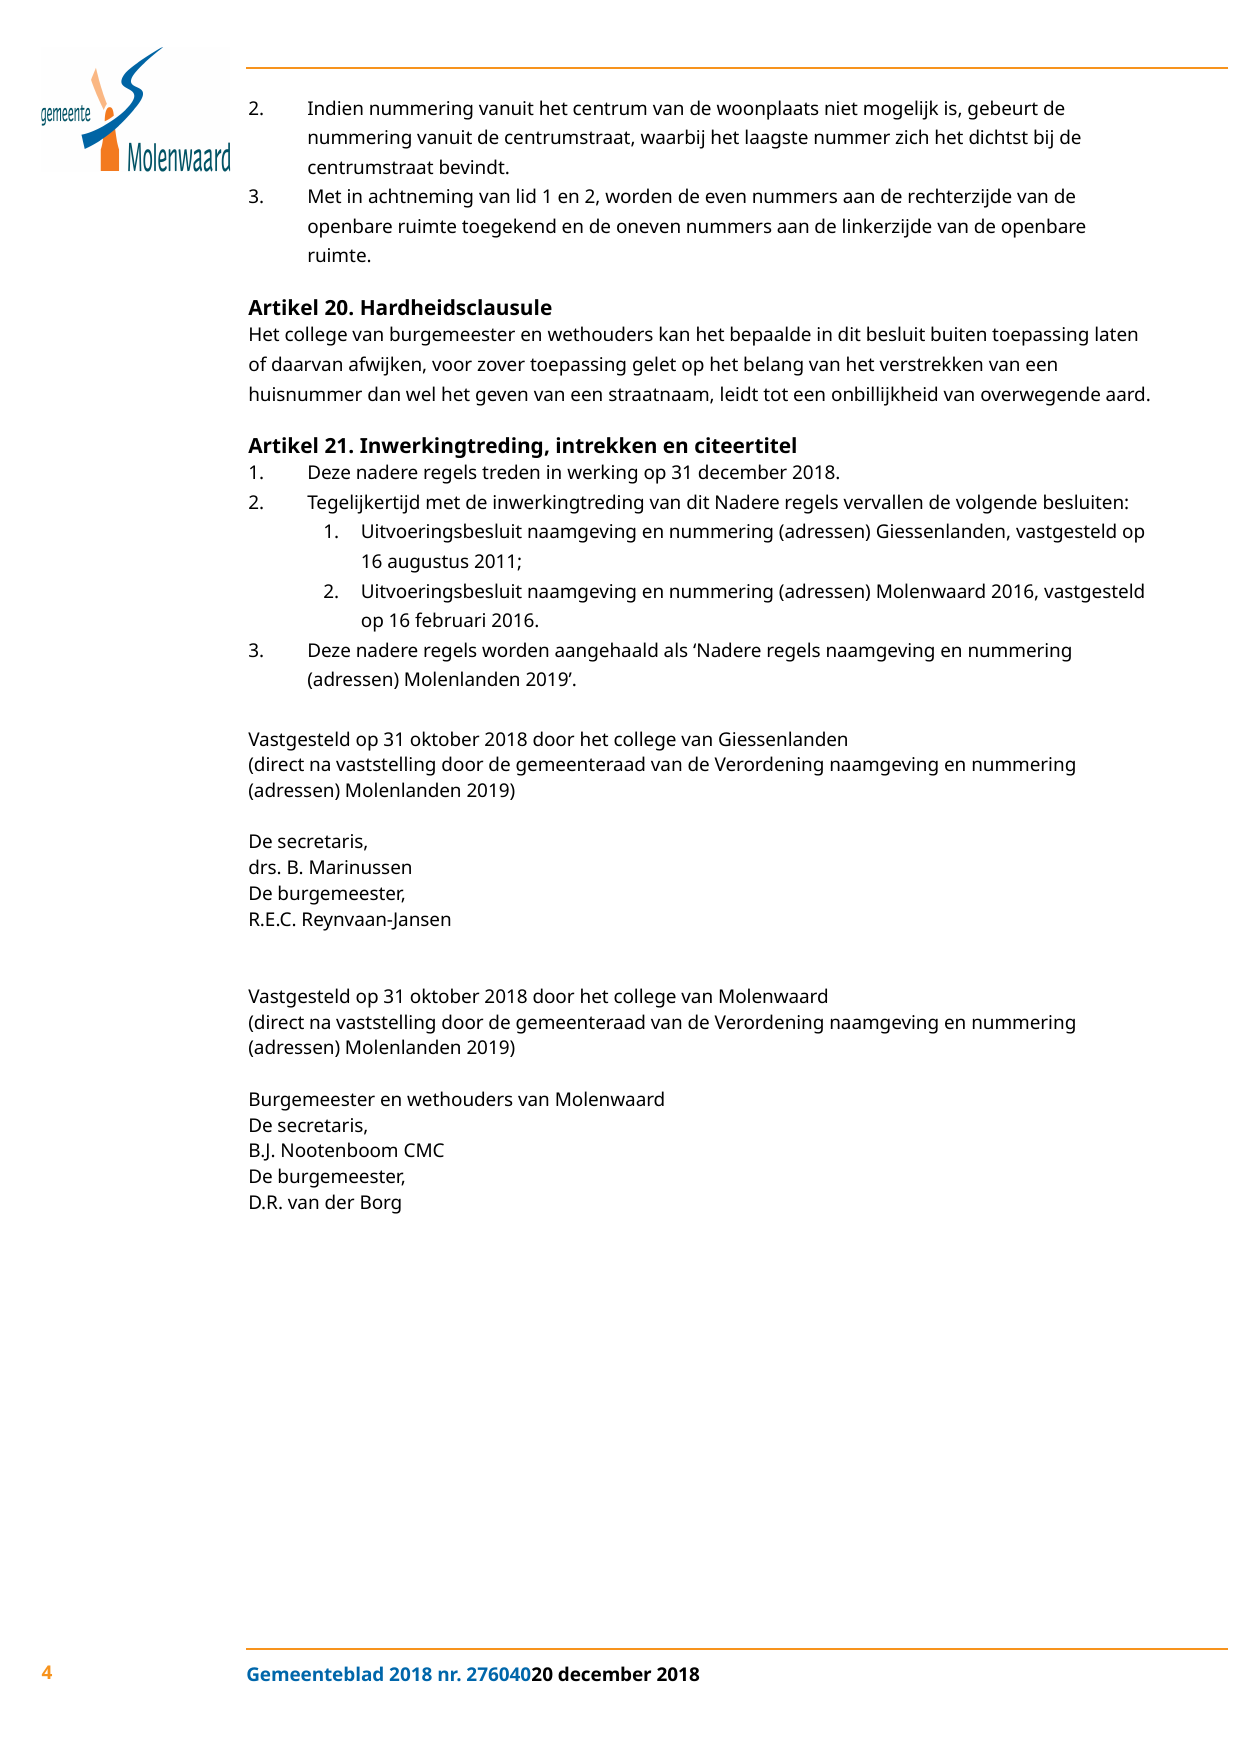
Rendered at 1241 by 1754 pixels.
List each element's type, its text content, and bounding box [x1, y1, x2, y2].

text Vastgesteld op 31 oktober 2018 door het college van Giessenlanden [248, 726, 1152, 752]
text Artikel 21. Inwerkingtreding, intrekken en citeertitel [248, 431, 1152, 459]
text (direct na vaststelling door de gemeenteraad van de Verordening naamgeving en nummering (adressen) Molenlanden 2019) [248, 752, 1152, 803]
list Uitvoeringsbesluit naamgeving en nummering (adressen) Giessenlanden, vastgesteld op 16 augustus 2011; [323, 519, 1152, 574]
text Het college van burgemeester en wethouders kan het bepaalde in dit besluit buiten toepassing laten of daarvan afwijken, voor zover toepassing gelet op het belang van het verstrekken van een huisnummer dan wel het geven van een straatnaam, leidt tot een onbillijkheid van overwegende aard. [248, 322, 1152, 406]
list Uitvoeringsbesluit naamgeving en nummering (adressen) Molenwaard 2016, vastgesteld op 16 februari 2016. [323, 578, 1152, 633]
text De burgemeester, [248, 1163, 1152, 1189]
text De secretaris, [248, 1112, 1152, 1137]
text R.E.C. Reynvaan-Jansen [248, 906, 1152, 932]
text Burgemeester en wethouders van Molenwaard [248, 1086, 1152, 1112]
list Met in achtneming van lid 1 en 2, worden de even nummers aan de rechterzijde van de openbare ruimte toegekend en de oneven nummers aan de linkerzijde van de openbare ruimte. [248, 183, 1152, 268]
text Vastgesteld op 31 oktober 2018 door het college van Molenwaard [248, 983, 1152, 1009]
list Deze nadere regels worden aangehaald als ‘Nadere regels naamgeving en nummering (adressen) Molenlanden 2019’. [248, 637, 1152, 692]
list Tegelijkertijd met de inwerkingtreding van dit Nadere regels vervallen de volgende besluiten: [248, 489, 1152, 515]
list Indien nummering vanuit het centrum van de woonplaats niet mogelijk is, gebeurt de nummering vanuit de centrumstraat, waarbij het laagste nummer zich het dichtst bij de centrumstraat bevindt. [248, 95, 1152, 180]
text De secretaris, [248, 829, 1152, 854]
text De burgemeester, [248, 880, 1152, 906]
text drs. B. Marinussen [248, 854, 1152, 880]
text (direct na vaststelling door de gemeenteraad van de Verordening naamgeving en nummering (adressen) Molenlanden 2019) [248, 1009, 1152, 1060]
text D.R. van der Borg [248, 1189, 1152, 1215]
text B.J. Nootenboom CMC [248, 1137, 1152, 1163]
picture [41, 47, 231, 172]
list Deze nadere regels treden in werking op 31 december 2018. [248, 459, 1152, 485]
text Artikel 20. Hardheidsclausule [248, 293, 1152, 322]
